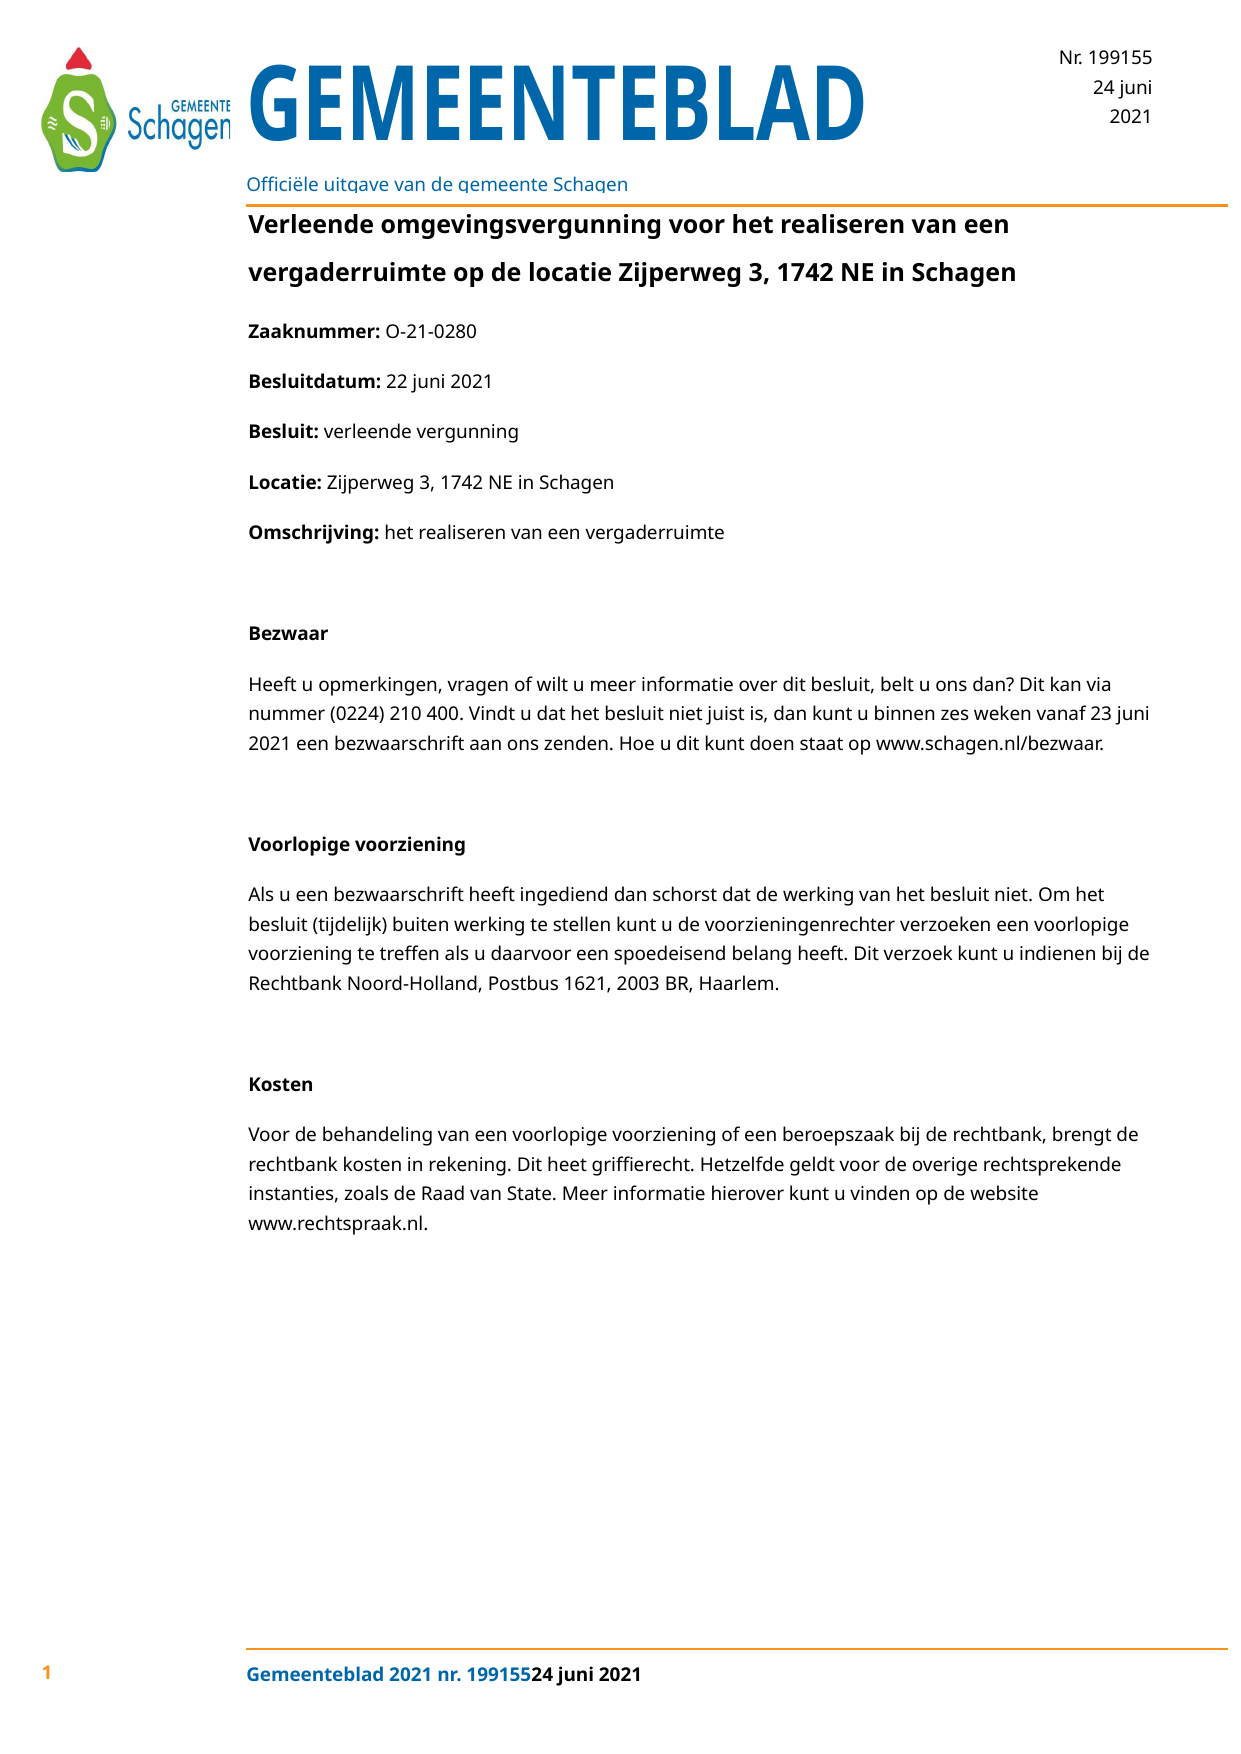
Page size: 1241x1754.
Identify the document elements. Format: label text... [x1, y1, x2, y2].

text Besluit: verleende vergunning [248, 419, 1152, 444]
text Zaaknummer: O-21-0280 [248, 318, 1152, 344]
text Voorlopige voorziening [248, 831, 1152, 857]
text Omschrijving: het realiseren van een vergaderruimte [248, 519, 1152, 545]
text Kosten [248, 1071, 1152, 1097]
text Besluitdatum: 22 juni 2021 [248, 368, 1152, 394]
text Voor de behandeling van een voorlopige voorziening of een beroepszaak bij de rechtbank, brengt de rechtbank kosten in rekening. Dit heet griffierecht. Hetzelfde geldt voor de overige rechtsprekende instanties, zoals de Raad van State. Meer informatie hierover kunt u vinden op de website www.rechtspraak.nl. [248, 1121, 1152, 1236]
text Locatie: Zijperweg 3, 1742 NE in Schagen [248, 469, 1152, 495]
picture [41, 47, 231, 172]
text Verleende omgevingsvergunning voor het realiseren van een vergaderruimte op de locatie Zijperweg 3, 1742 NE in Schagen [248, 207, 1152, 288]
text Als u een bezwaarschrift heeft ingediend dan schorst dat de werking van het besluit niet. Om het besluit (tijdelijk) buiten werking te stellen kunt u de voorzieningenrechter verzoeken een voorlopige voorziening te treffen als u daarvoor een spoedeisend belang heeft. Dit verzoek kunt u indienen bij de Rechtbank Noord-Holland, Postbus 1621, 2003 BR, Haarlem. [248, 881, 1152, 996]
text Bezwaar [248, 620, 1152, 646]
text Heeft u opmerkingen, vragen of wilt u meer informatie over dit besluit, belt u ons dan? Dit kan via nummer (0224) 210 400. Vindt u dat het besluit niet juist is, dan kunt u binnen zes weken vanaf 23 juni 2021 een bezwaarschrift aan ons zenden. Hoe u dit kunt doen staat op www.schagen.nl/bezwaar. [248, 671, 1152, 756]
